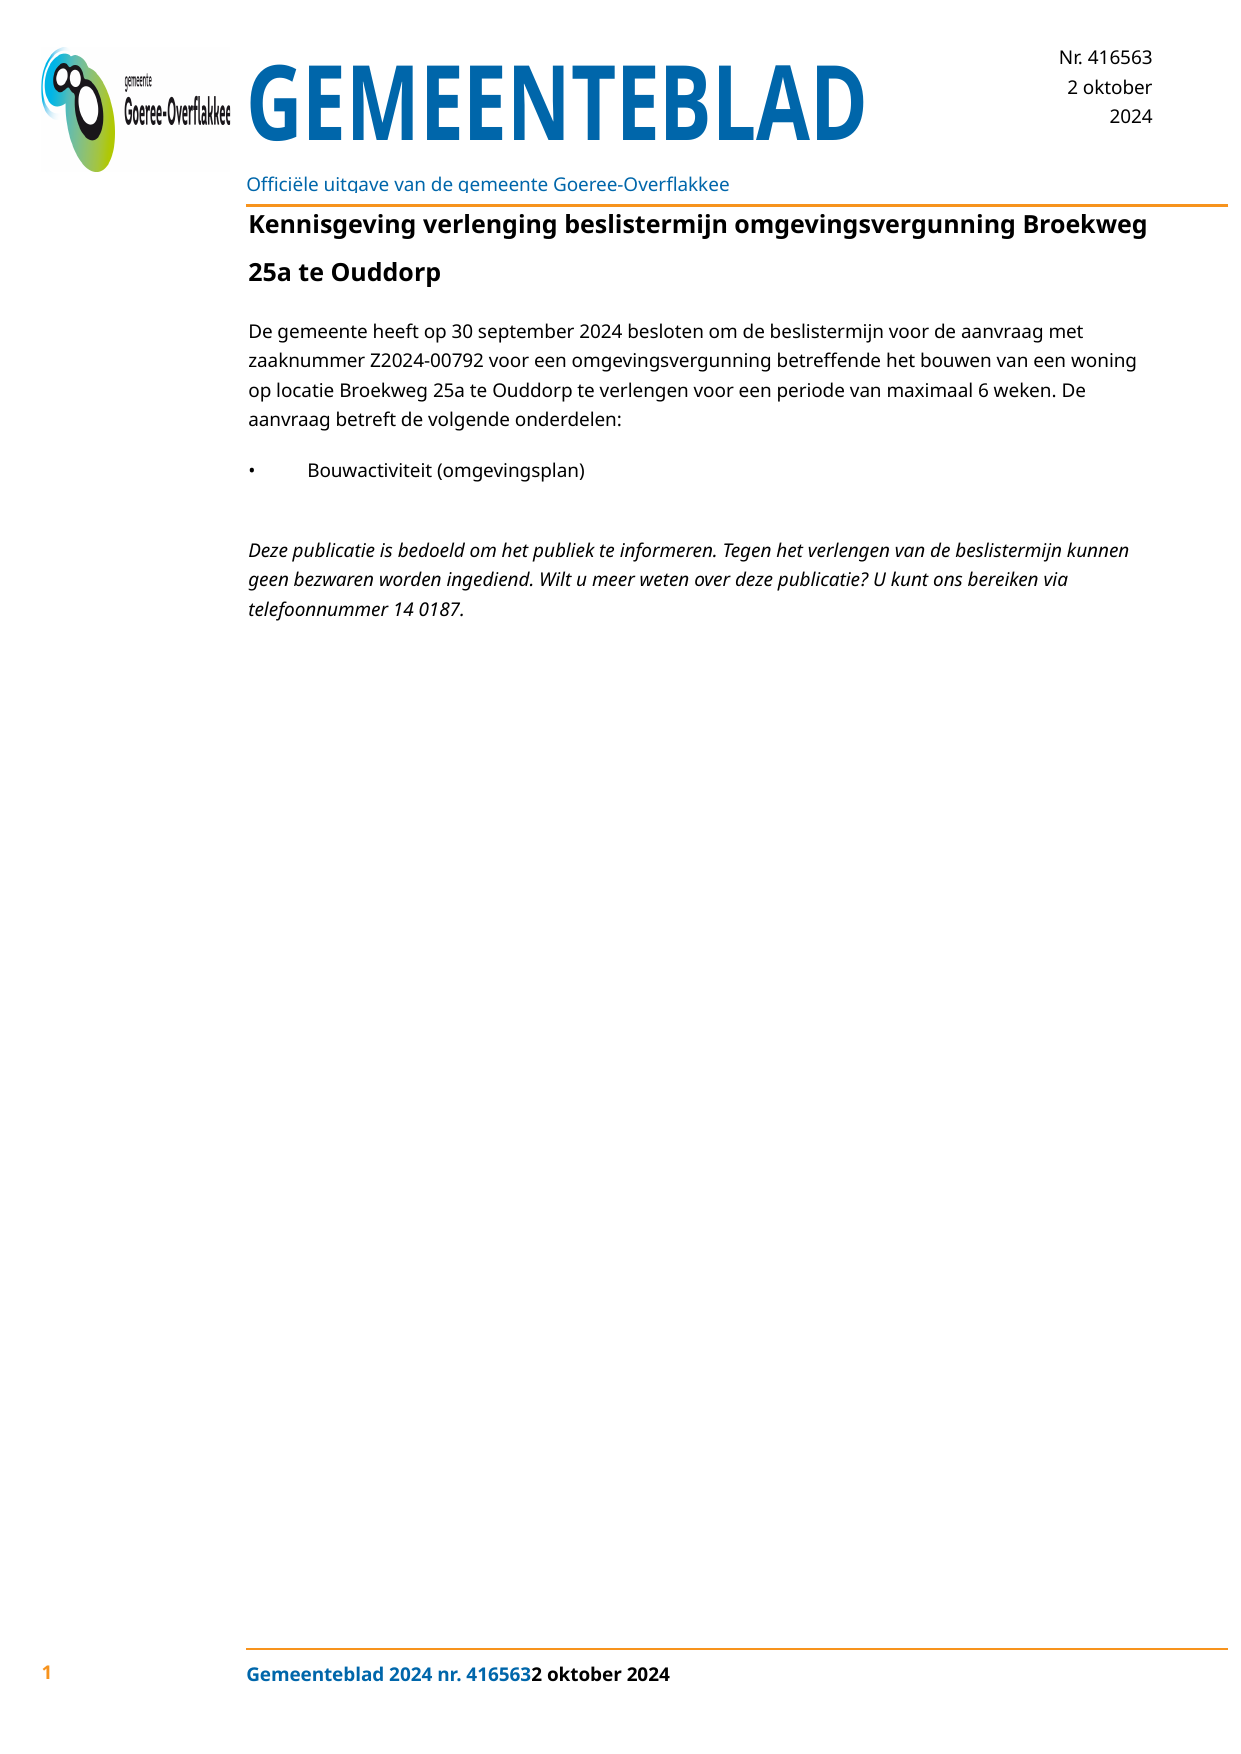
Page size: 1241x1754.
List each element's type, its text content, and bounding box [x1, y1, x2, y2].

picture [41, 47, 231, 172]
text De gemeente heeft op 30 september 2024 besloten om de beslistermijn voor de aanvraag met zaaknummer Z2024-00792 voor een omgevingsvergunning betreffende het bouwen van een woning op locatie Broekweg 25a te Ouddorp te verlengen voor een periode van maximaal 6 weken. De aanvraag betreft de volgende onderdelen: [248, 318, 1152, 432]
list Bouwactiviteit (omgevingsplan) [248, 457, 1152, 483]
text Deze publicatie is bedoeld om het publiek te informeren. Tegen het verlengen van de beslistermijn kunnen geen bezwaren worden ingediend. Wilt u meer weten over deze publicatie? U kunt ons bereiken via telefoonnummer 14 0187. [248, 537, 1152, 622]
text Kennisgeving verlenging beslistermijn omgevingsvergunning Broekweg 25a te Ouddorp [248, 207, 1152, 288]
